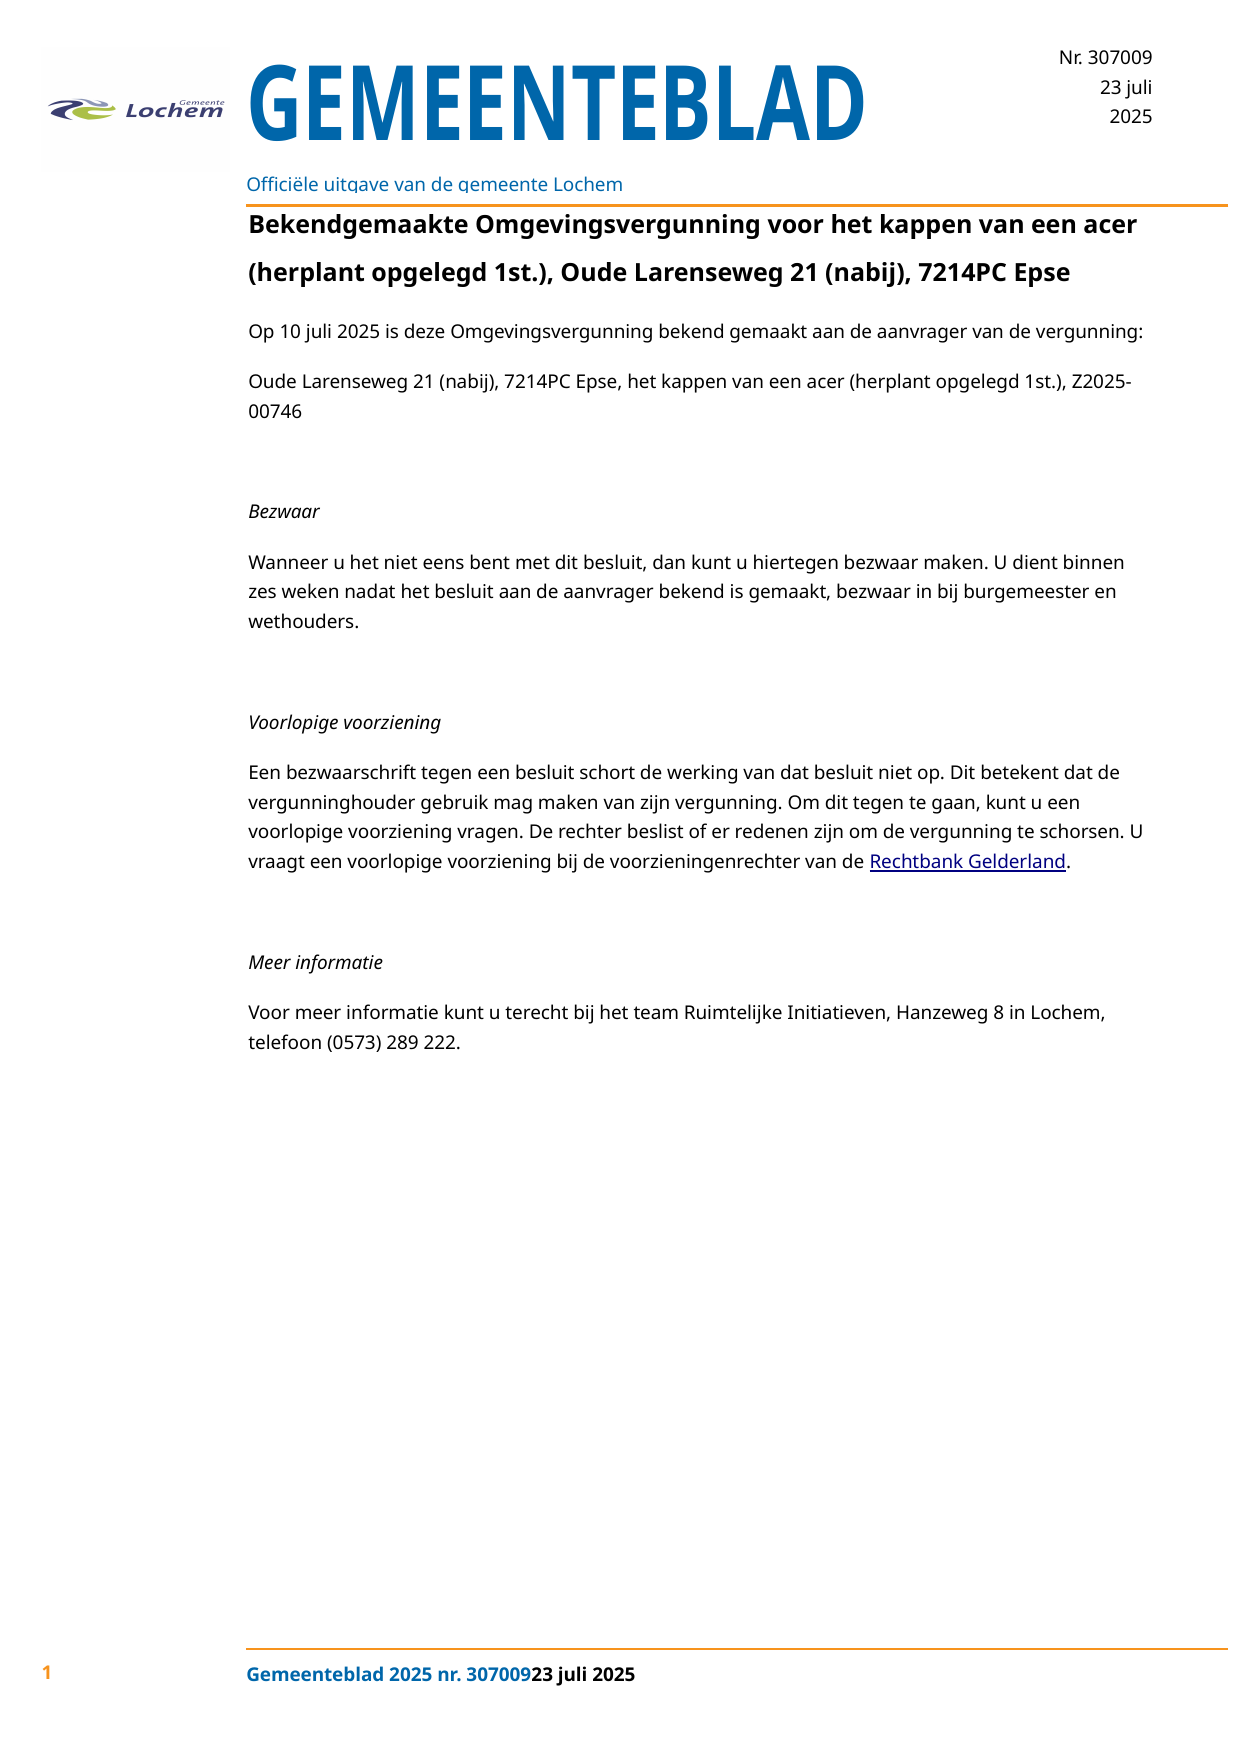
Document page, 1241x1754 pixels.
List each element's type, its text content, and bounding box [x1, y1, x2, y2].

text Voor meer informatie kunt u terecht bij het team Ruimtelijke Initiatieven, Hanzeweg 8 in Lochem, telefoon (0573) 289 222. [248, 999, 1152, 1055]
text Wanneer u het niet eens bent met dit besluit, dan kunt u hiertegen bezwaar maken. U dient binnen zes weken nadat het besluit aan de aanvrager bekend is gemaakt, bezwaar in bij burgemeester en wethouders. [248, 549, 1152, 634]
text Een bezwaarschrift tegen een besluit schort de werking van dat besluit niet op. Dit betekent dat de vergunninghouder gebruik mag maken van zijn vergunning. Om dit tegen te gaan, kunt u een voorlopige voorziening vragen. De rechter beslist of er redenen zijn om de vergunning te schorsen. U vraagt een voorlopige voorziening bij de voorzieningenrechter van de Rechtbank Gelderland. [248, 759, 1152, 874]
text Op 10 juli 2025 is deze Omgevingsvergunning bekend gemaakt aan de aanvrager van de vergunning: [248, 318, 1152, 344]
picture [41, 47, 231, 172]
text Bezwaar [248, 499, 1152, 524]
text Bekendgemaakte Omgevingsvergunning voor het kappen van een acer (herplant opgelegd 1st.), Oude Larenseweg 21 (nabij), 7214PC Epse [248, 207, 1152, 288]
text Voorlopige voorziening [248, 709, 1152, 735]
text Meer informatie [248, 949, 1152, 975]
text Oude Larenseweg 21 (nabij), 7214PC Epse, het kappen van een acer (herplant opgelegd 1st.), Z2025-00746 [248, 368, 1152, 424]
